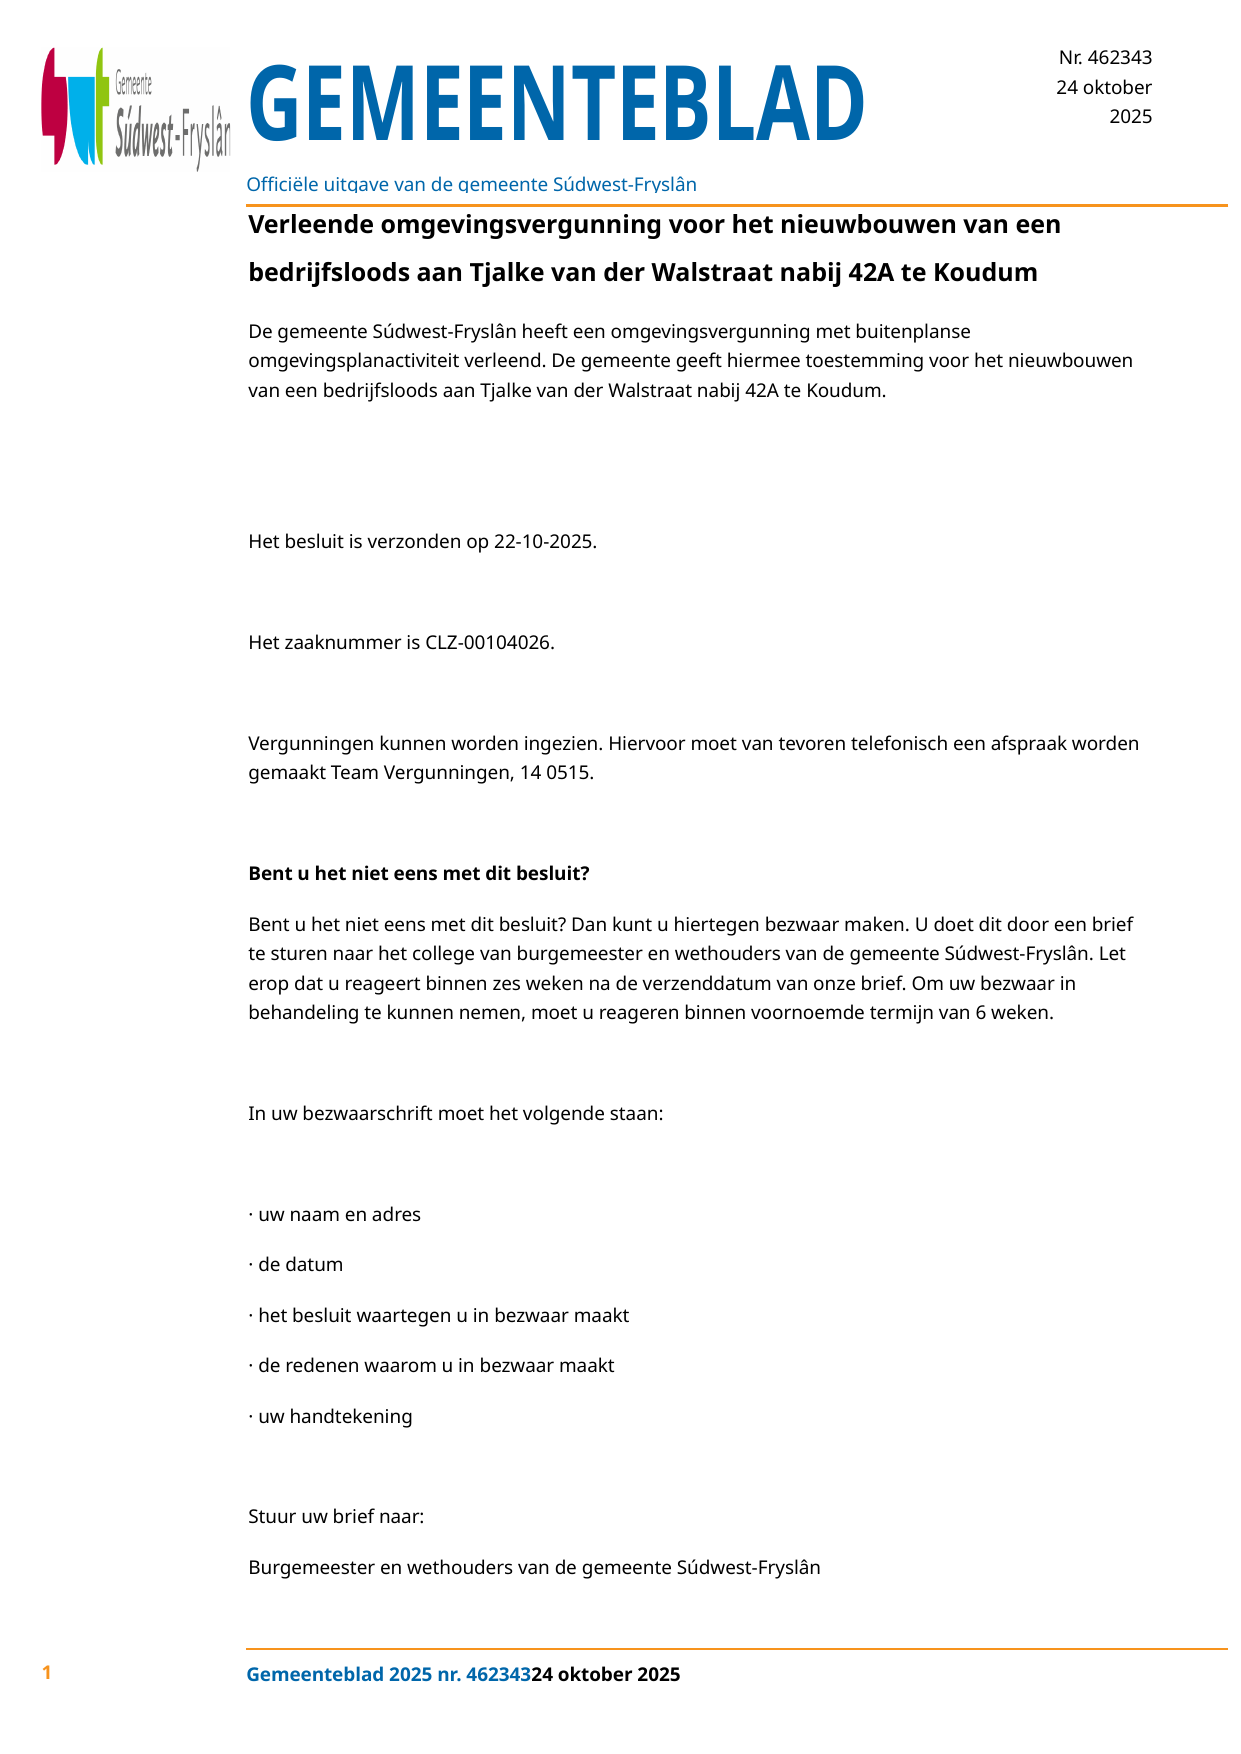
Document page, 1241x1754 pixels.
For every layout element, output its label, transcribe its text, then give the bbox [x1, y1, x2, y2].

text Bent u het niet eens met dit besluit? [248, 860, 1152, 886]
text · het besluit waartegen u in bezwaar maakt [248, 1302, 1152, 1328]
text Burgemeester en wethouders van de gemeente Súdwest-Fryslân [248, 1554, 1152, 1580]
text De gemeente Súdwest-Fryslân heeft een omgevingsvergunning met buitenplanse omgevingsplanactiviteit verleend. De gemeente geeft hiermee toestemming voor het nieuwbouwen van een bedrijfsloods aan Tjalke van der Walstraat nabij 42A te Koudum. [248, 318, 1152, 403]
text Stuur uw brief naar: [248, 1504, 1152, 1529]
text · de datum [248, 1252, 1152, 1277]
text In uw bezwaarschrift moet het volgende staan: [248, 1100, 1152, 1126]
text · uw handtekening [248, 1403, 1152, 1429]
text · de redenen waarom u in bezwaar maakt [248, 1352, 1152, 1378]
text Bent u het niet eens met dit besluit? Dan kunt u hiertegen bezwaar maken. U doet dit door een brief te sturen naar het college van burgemeester en wethouders van de gemeente Súdwest-Fryslân. Let erop dat u reageert binnen zes weken na de verzenddatum van onze brief. Om uw bezwaar in behandeling te kunnen nemen, moet u reageren binnen voornoemde termijn van 6 weken. [248, 911, 1152, 1025]
text Het zaaknummer is CLZ-00104026. [248, 629, 1152, 655]
text Verleende omgevingsvergunning voor het nieuwbouwen van een bedrijfsloods aan Tjalke van der Walstraat nabij 42A te Koudum [248, 207, 1152, 288]
text · uw naam en adres [248, 1201, 1152, 1227]
text Vergunningen kunnen worden ingezien. Hiervoor moet van tevoren telefonisch een afspraak worden gemaakt Team Vergunningen, 14 0515. [248, 730, 1152, 785]
text Het besluit is verzonden op 22-10-2025. [248, 528, 1152, 554]
picture [41, 47, 231, 172]
